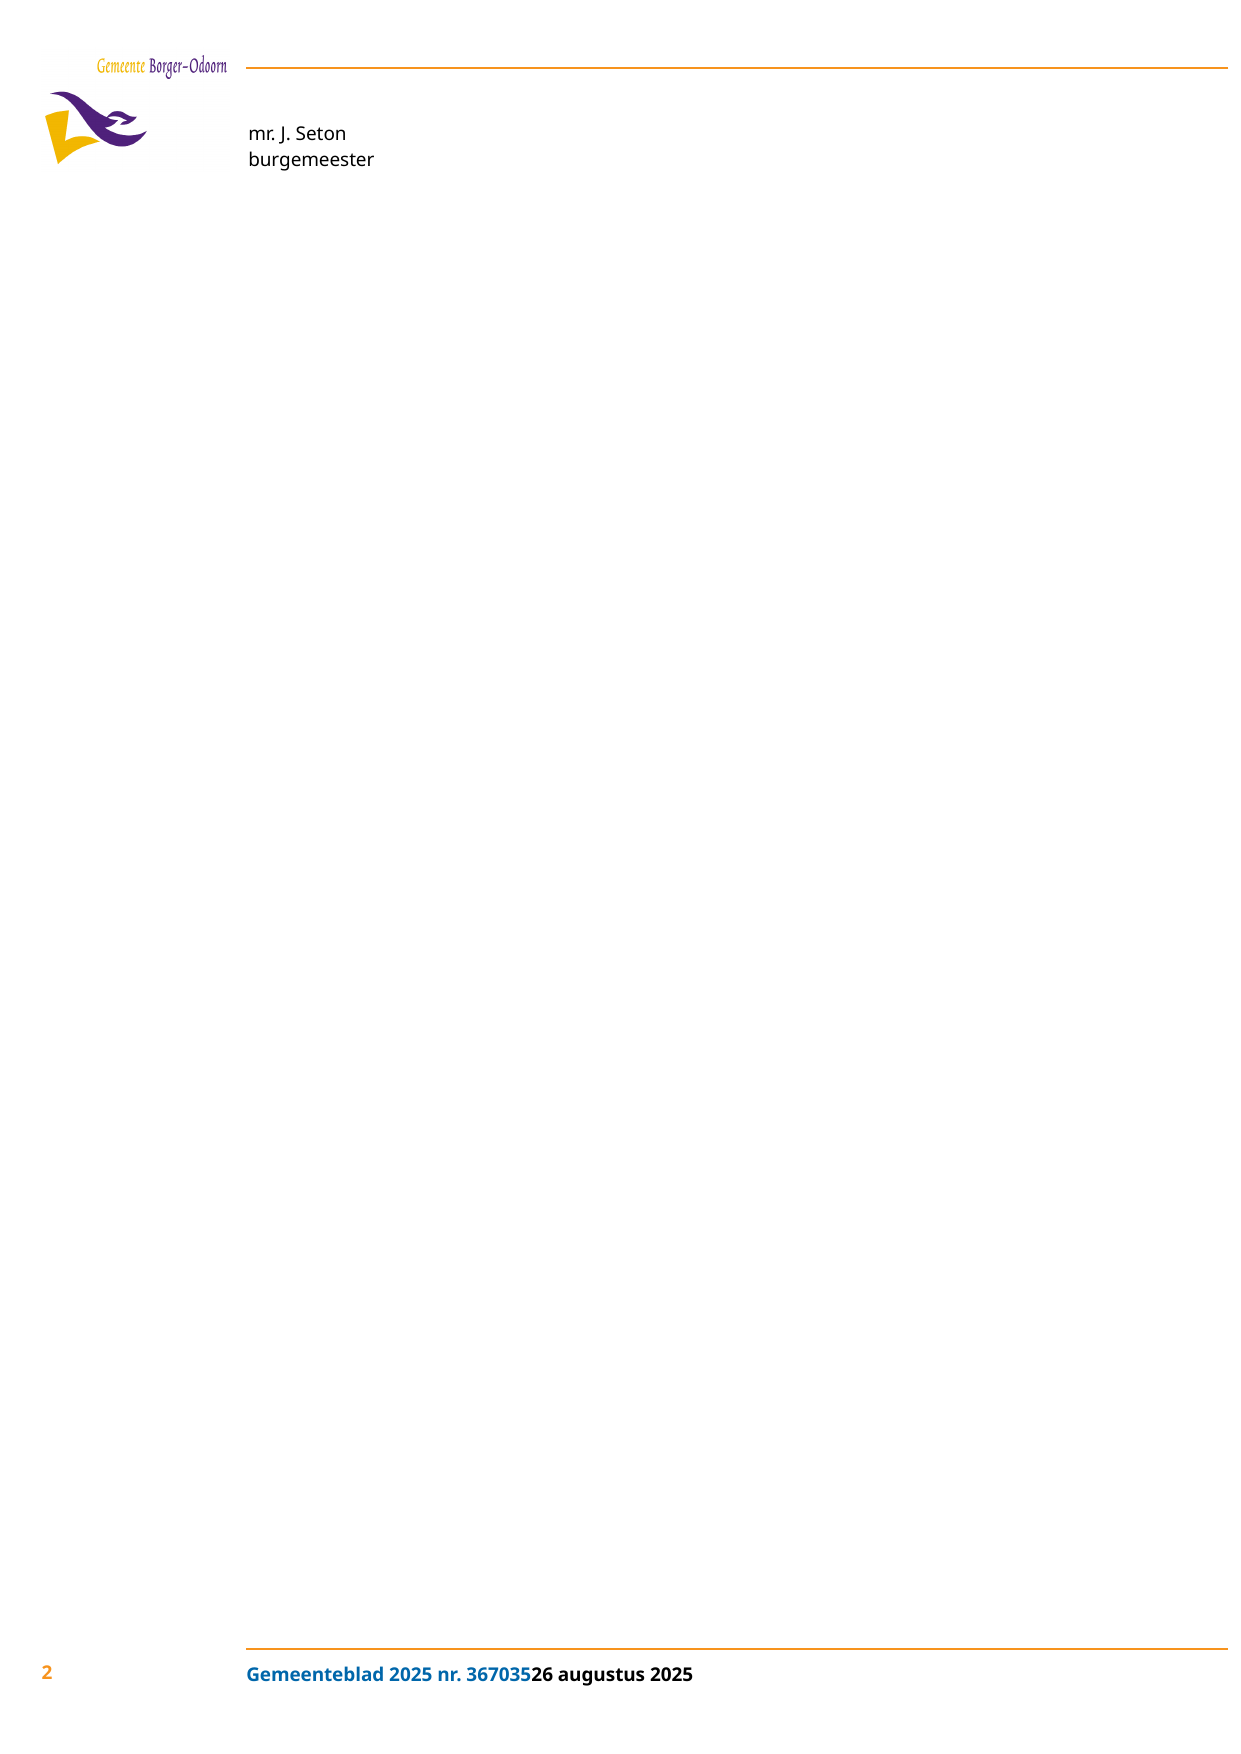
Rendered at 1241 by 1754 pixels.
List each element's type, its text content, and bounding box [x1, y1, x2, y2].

text mr. J. Seton [248, 121, 1152, 146]
text burgemeester [248, 146, 1152, 172]
picture [41, 47, 231, 172]
